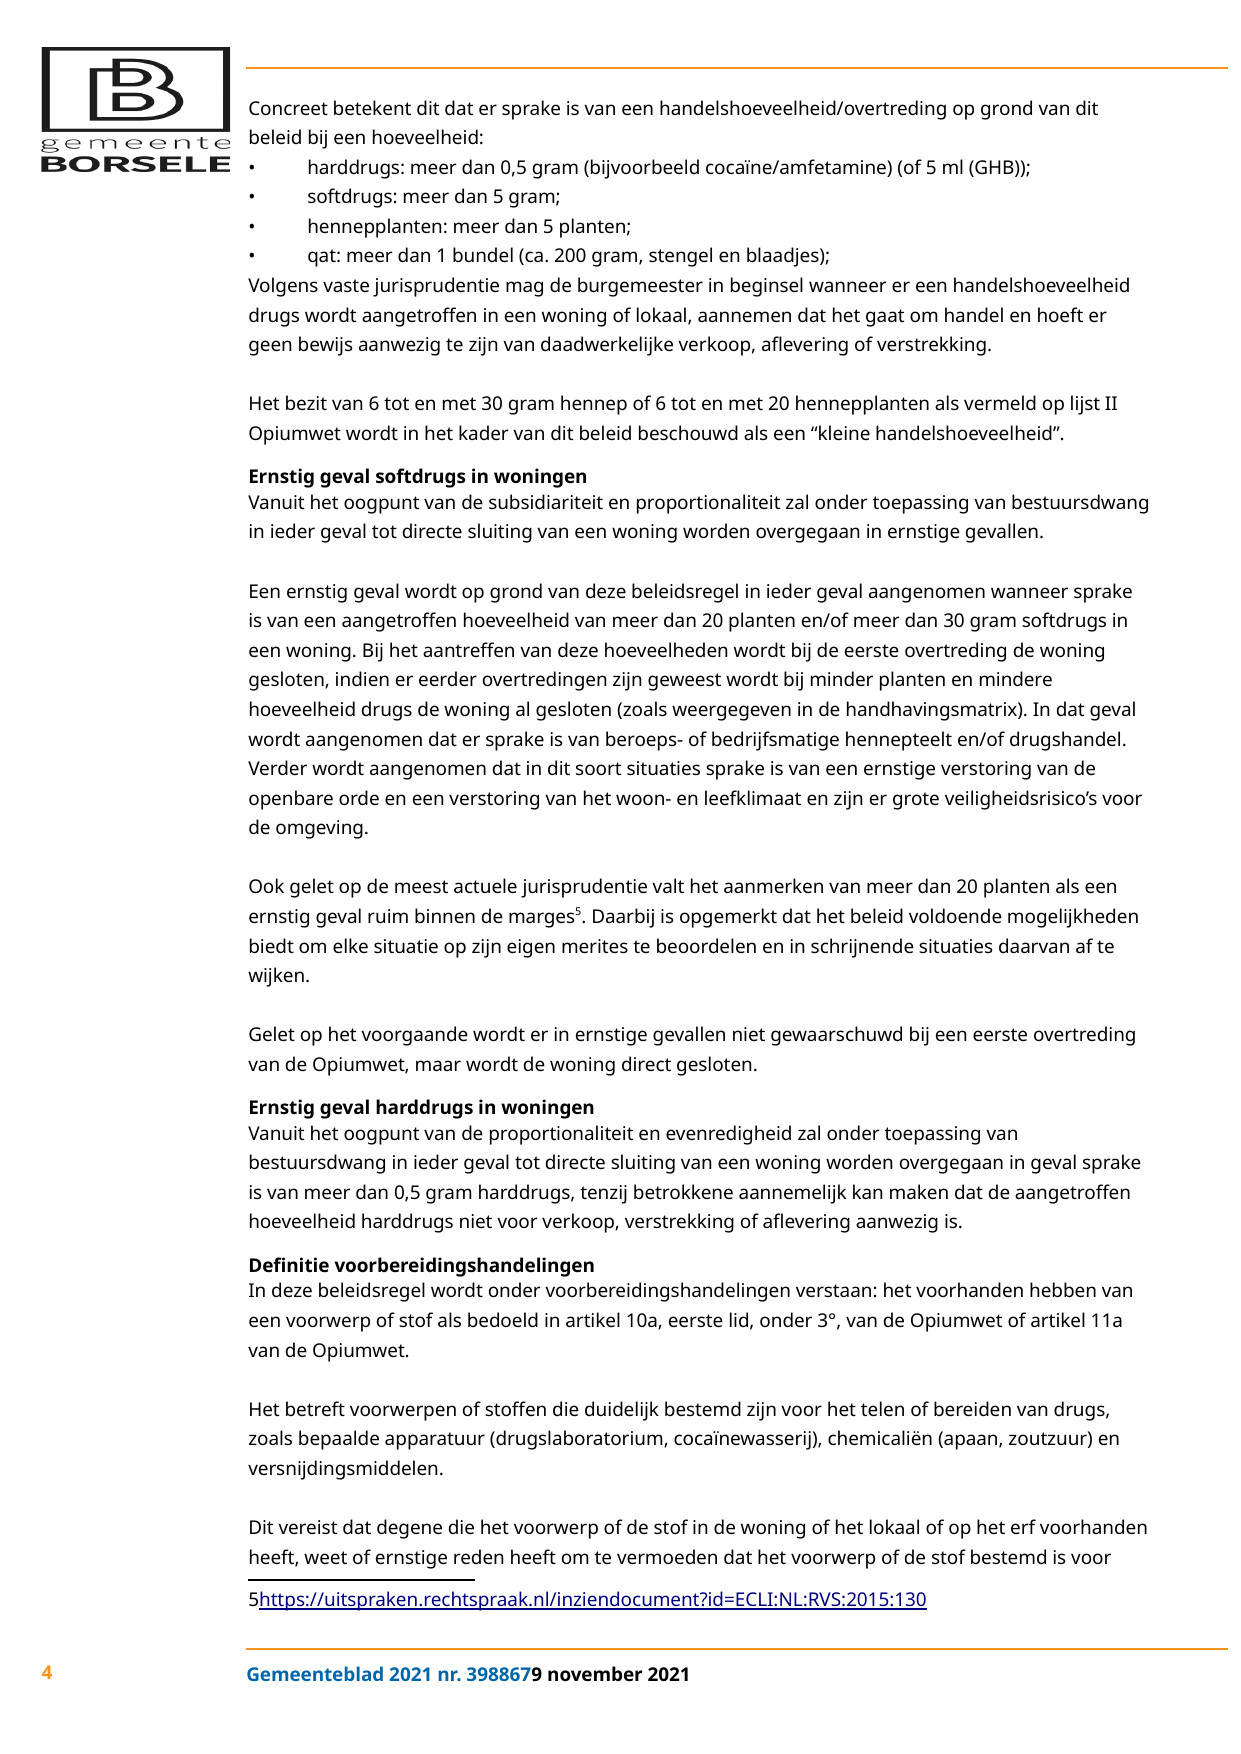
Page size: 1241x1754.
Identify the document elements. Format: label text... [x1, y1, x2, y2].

list qat: meer dan 1 bundel (ca. 200 gram, stengel en blaadjes); [248, 243, 1152, 268]
text In deze beleidsregel wordt onder voorbereidingshandelingen verstaan: het voorhanden hebben van een voorwerp of stof als bedoeld in artikel 10a, eerste lid, onder 3°, van de Opiumwet of artikel 11a van de Opiumwet. [248, 1278, 1152, 1362]
text Een ernstig geval wordt op grond van deze beleidsregel in ieder geval aangenomen wanneer sprake is van een aangetroffen hoeveelheid van meer dan 20 planten en/of meer dan 30 gram softdrugs in een woning. Bij het aantreffen van deze hoeveelheden wordt bij de eerste overtreding de woning gesloten, indien er eerder overtredingen zijn geweest wordt bij minder planten en mindere hoeveelheid drugs de woning al gesloten (zoals weergegeven in de handhavingsmatrix). In dat geval wordt aangenomen dat er sprake is van beroeps- of bedrijfsmatige hennepteelt en/of drugshandel. Verder wordt aangenomen dat in dit soort situaties sprake is van een ernstige verstoring van de openbare orde en een verstoring van het woon- en leefklimaat en zijn er grote veiligheidsrisico’s voor de omgeving. [248, 578, 1152, 840]
text Vanuit het oogpunt van de proportionaliteit en evenredigheid zal onder toepassing van bestuursdwang in ieder geval tot directe sluiting van een woning worden overgegaan in geval sprake is van meer dan 0,5 gram harddrugs, tenzij betrokkene aannemelijk kan maken dat de aangetroffen hoeveelheid harddrugs niet voor verkoop, verstrekking of aflevering aanwezig is. [248, 1120, 1152, 1234]
text Vanuit het oogpunt van de subsidiariteit en proportionaliteit zal onder toepassing van bestuursdwang in ieder geval tot directe sluiting van een woning worden overgegaan in ernstige gevallen. [248, 489, 1152, 544]
text Gelet op het voorgaande wordt er in ernstige gevallen niet gewaarschuwd bij een eerste overtreding van de Opiumwet, maar wordt de woning direct gesloten. [248, 1022, 1152, 1077]
text Het betreft voorwerpen of stoffen die duidelijk bestemd zijn voor het telen of bereiden van drugs, zoals bepaalde apparatuur (drugslaboratorium, cocaïnewasserij), chemicaliën (apaan, zoutzuur) en versnijdingsmiddelen. [248, 1396, 1152, 1481]
text Volgens vaste jurisprudentie mag de burgemeester in beginsel wanneer er een handelshoeveelheid drugs wordt aangetroffen in een woning of lokaal, aannemen dat het gaat om handel en hoeft er geen bewijs aanwezig te zijn van daadwerkelijke verkoop, aflevering of verstrekking. [248, 272, 1152, 357]
text Dit vereist dat degene die het voorwerp of de stof in de woning of het lokaal of op het erf voorhanden heeft, weet of ernstige reden heeft om te vermoeden dat het voorwerp of de stof bestemd is voor [248, 1514, 1152, 1569]
text Ook gelet op de meest actuele jurisprudentie valt het aanmerken van meer dan 20 planten als een ernstig geval ruim binnen de marges. Daarbij is opgemerkt dat het beleid voldoende mogelijkheden biedt om elke situatie op zijn eigen merites te beoordelen en in schrijnende situaties daarvan af te wijken. [248, 874, 1152, 988]
text Definitie voorbereidingshandelingen [248, 1252, 1152, 1278]
text https://uitspraken.rechtspraak.nl/inziendocument?id=ECLI:NL:RVS:2015:130 [248, 1586, 1152, 1612]
text Ernstig geval softdrugs in woningen [248, 463, 1152, 489]
text Concreet betekent dit dat er sprake is van een handelshoeveelheid/overtreding op grond van dit beleid bij een hoeveelheid: [248, 95, 1152, 150]
text Het bezit van 6 tot en met 30 gram hennep of 6 tot en met 20 hennepplanten als vermeld op lijst II Opiumwet wordt in het kader van dit beleid beschouwd als een “kleine handelshoeveelheid”. [248, 391, 1152, 446]
list harddrugs: meer dan 0,5 gram (bijvoorbeeld cocaïne/amfetamine) (of 5 ml (GHB)); [248, 154, 1152, 180]
list hennepplanten: meer dan 5 planten; [248, 213, 1152, 239]
list softdrugs: meer dan 5 gram; [248, 183, 1152, 209]
text Ernstig geval harddrugs in woningen [248, 1094, 1152, 1120]
picture [41, 47, 231, 172]
